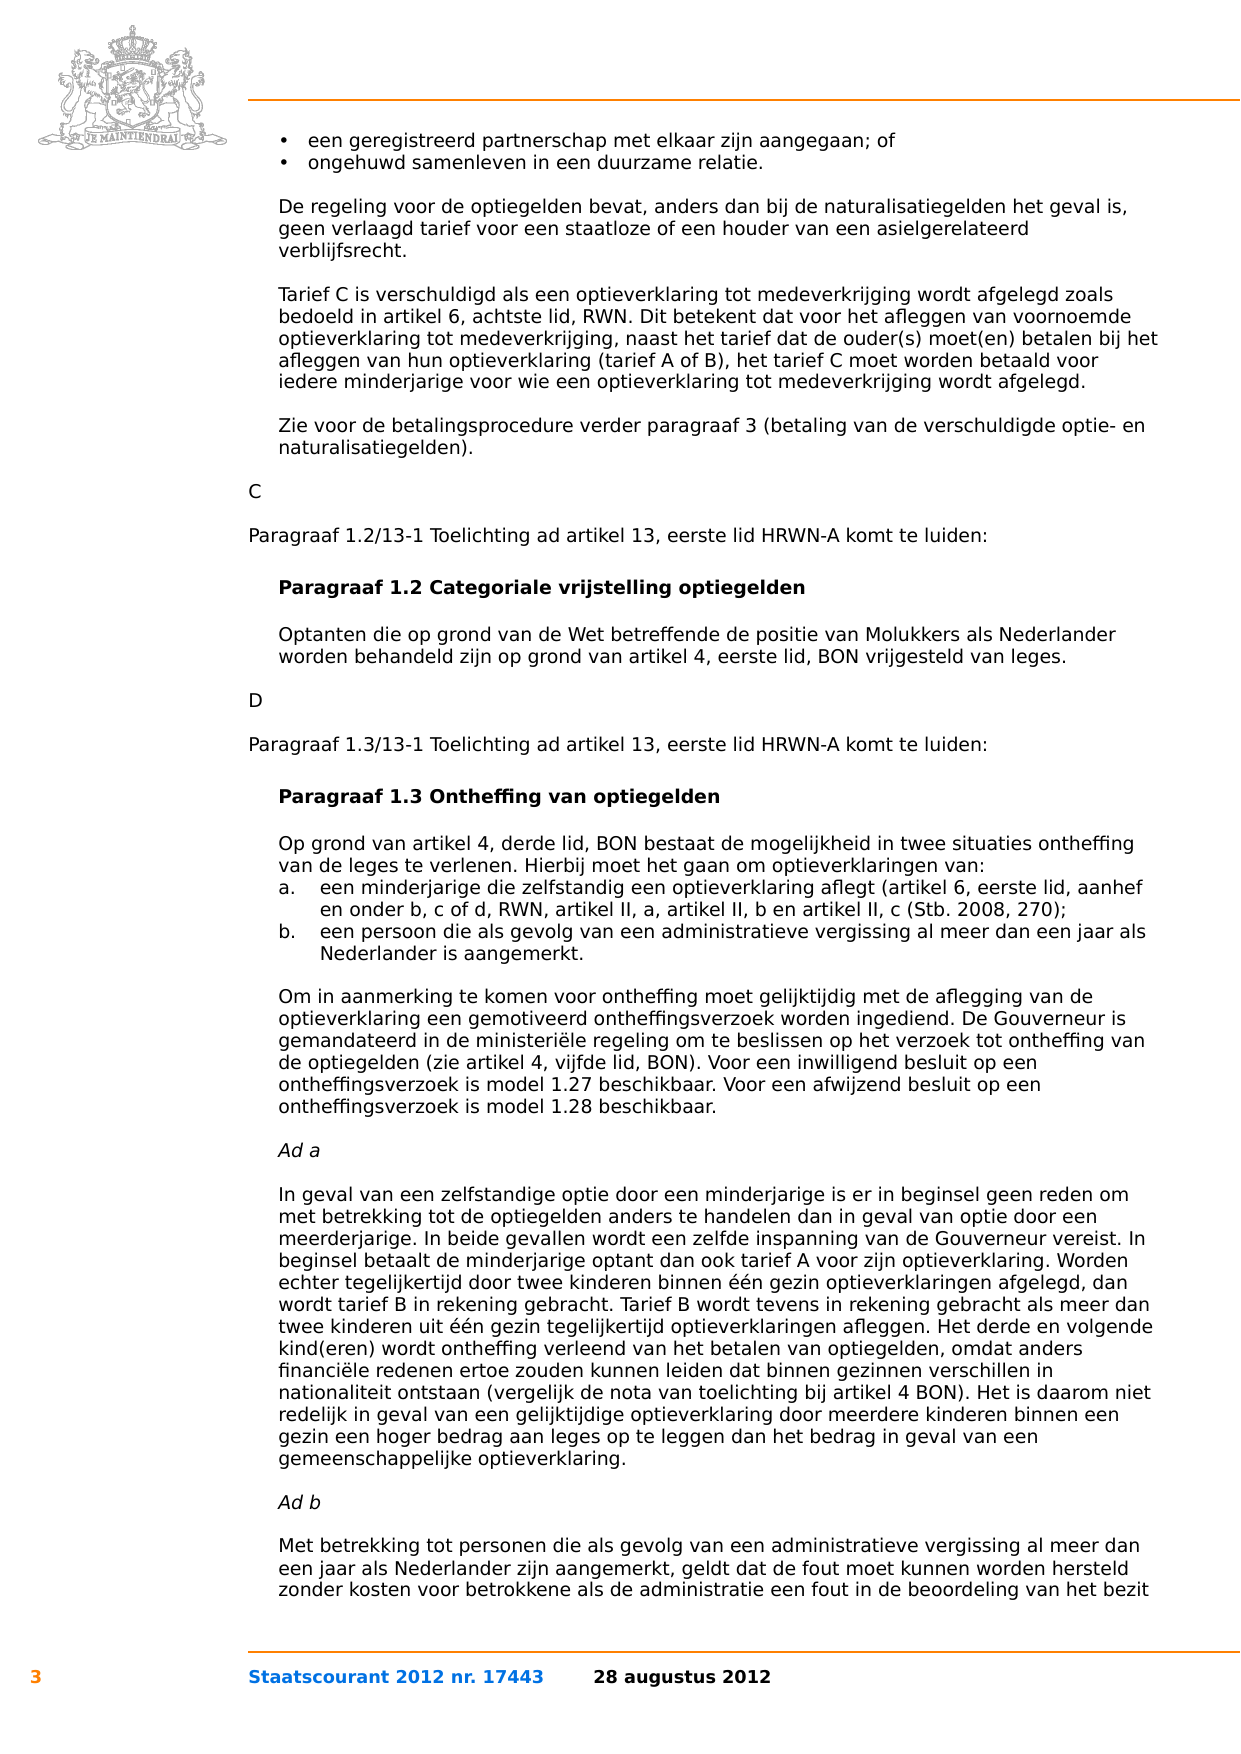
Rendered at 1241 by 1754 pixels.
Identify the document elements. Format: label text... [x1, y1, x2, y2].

text b. een persoon die als gevolg van een administratieve vergissing al meer dan een jaar als Nederlander is aangemerkt. [278, 921, 1163, 964]
subtitle Paragraaf 1.3 Ontheffing van optiegelden [278, 786, 1163, 808]
subtitle Ad a [278, 1140, 1163, 1162]
text • een geregistreerd partnerschap met elkaar zijn aangegaan; of [278, 130, 1163, 152]
picture [38, 25, 227, 150]
text Optanten die op grond van de Wet betreffende de positie van Molukkers als Nederlander worden behandeld zijn op grond van artikel 4, eerste lid, BON vrijgesteld van leges. [278, 624, 1163, 668]
text D [248, 690, 1163, 712]
text De regeling voor de optiegelden bevat, anders dan bij de naturalisatiegelden het geval is, geen verlaagd tarief voor een staatloze of een houder van een asielgerelateerd verblijfsrecht. [278, 196, 1163, 262]
text Tarief C is verschuldigd als een optieverklaring tot medeverkrijging wordt afgelegd zoals bedoeld in artikel 6, achtste lid, RWN. Dit betekent dat voor het afleggen van voornoemde optieverklaring tot medeverkrijging, naast het tarief dat de ouder(s) moet(en) betalen bij het afleggen van hun optieverklaring (tarief A of B), het tarief C moet worden betaald voor iedere minderjarige voor wie een optieverklaring tot medeverkrijging wordt afgelegd. [278, 283, 1163, 393]
text • ongehuwd samenleven in een duurzame relatie. [278, 152, 1163, 174]
text Met betrekking tot personen die als gevolg van een administratieve vergissing al meer dan een jaar als Nederlander zijn aangemerkt, geldt dat de fout moet kunnen worden hersteld zonder kosten voor betrokkene als de administratie een fout in de beoordeling van het bezit [278, 1535, 1163, 1601]
text C [248, 481, 1163, 503]
text Om in aanmerking te komen voor ontheffing moet gelijktijdig met de aflegging van de optieverklaring een gemotiveerd ontheffingsverzoek worden ingediend. De Gouverneur is gemandateerd in de ministeriële regeling om te beslissen op het verzoek tot ontheffing van de optiegelden (zie artikel 4, vijfde lid, BON). Voor een inwilligend besluit op een ontheffingsverzoek is model 1.27 beschikbaar. Voor een afwijzend besluit op een ontheffingsverzoek is model 1.28 beschikbaar. [278, 986, 1163, 1118]
text Paragraaf 1.2/13-1 Toelichting ad artikel 13, eerste lid HRWN-A komt te luiden: [248, 525, 1163, 547]
text a. een minderjarige die zelfstandig een optieverklaring aflegt (artikel 6, eerste lid, aanhef en onder b, c of d, RWN, artikel II, a, artikel II, b en artikel II, c (Stb. 2008, 270); [278, 877, 1163, 921]
text In geval van een zelfstandige optie door een minderjarige is er in beginsel geen reden om met betrekking tot de optiegelden anders te handelen dan in geval van optie door een meerderjarige. In beide gevallen wordt een zelfde inspanning van de Gouverneur vereist. In beginsel betaalt de minderjarige optant dan ook tarief A voor zijn optieverklaring. Worden echter tegelijkertijd door twee kinderen binnen één gezin optieverklaringen afgelegd, dan wordt tarief B in rekening gebracht. Tarief B wordt tevens in rekening gebracht als meer dan twee kinderen uit één gezin tegelijkertijd optieverklaringen afleggen. Het derde en volgende kind(eren) wordt ontheffing verleend van het betalen van optiegelden, omdat anders financiële redenen ertoe zouden kunnen leiden dat binnen gezinnen verschillen in nationaliteit ontstaan (vergelijk de nota van toelichting bij artikel 4 BON). Het is daarom niet redelijk in geval van een gelijktijdige optieverklaring door meerdere kinderen binnen een gezin een hoger bedrag aan leges op te leggen dan het bedrag in geval van een gemeenschappelijke optieverklaring. [278, 1184, 1163, 1470]
subtitle Paragraaf 1.2 Categoriale vrijstelling optiegelden [278, 577, 1163, 599]
text Zie voor de betalingsprocedure verder paragraaf 3 (betaling van de verschuldigde optie- en naturalisatiegelden). [278, 415, 1163, 459]
subtitle Ad b [278, 1492, 1163, 1513]
text Paragraaf 1.3/13-1 Toelichting ad artikel 13, eerste lid HRWN-A komt te luiden: [248, 734, 1163, 756]
text Op grond van artikel 4, derde lid, BON bestaat de mogelijkheid in twee situaties ontheffing van de leges te verlenen. Hierbij moet het gaan om optieverklaringen van: [278, 833, 1163, 877]
